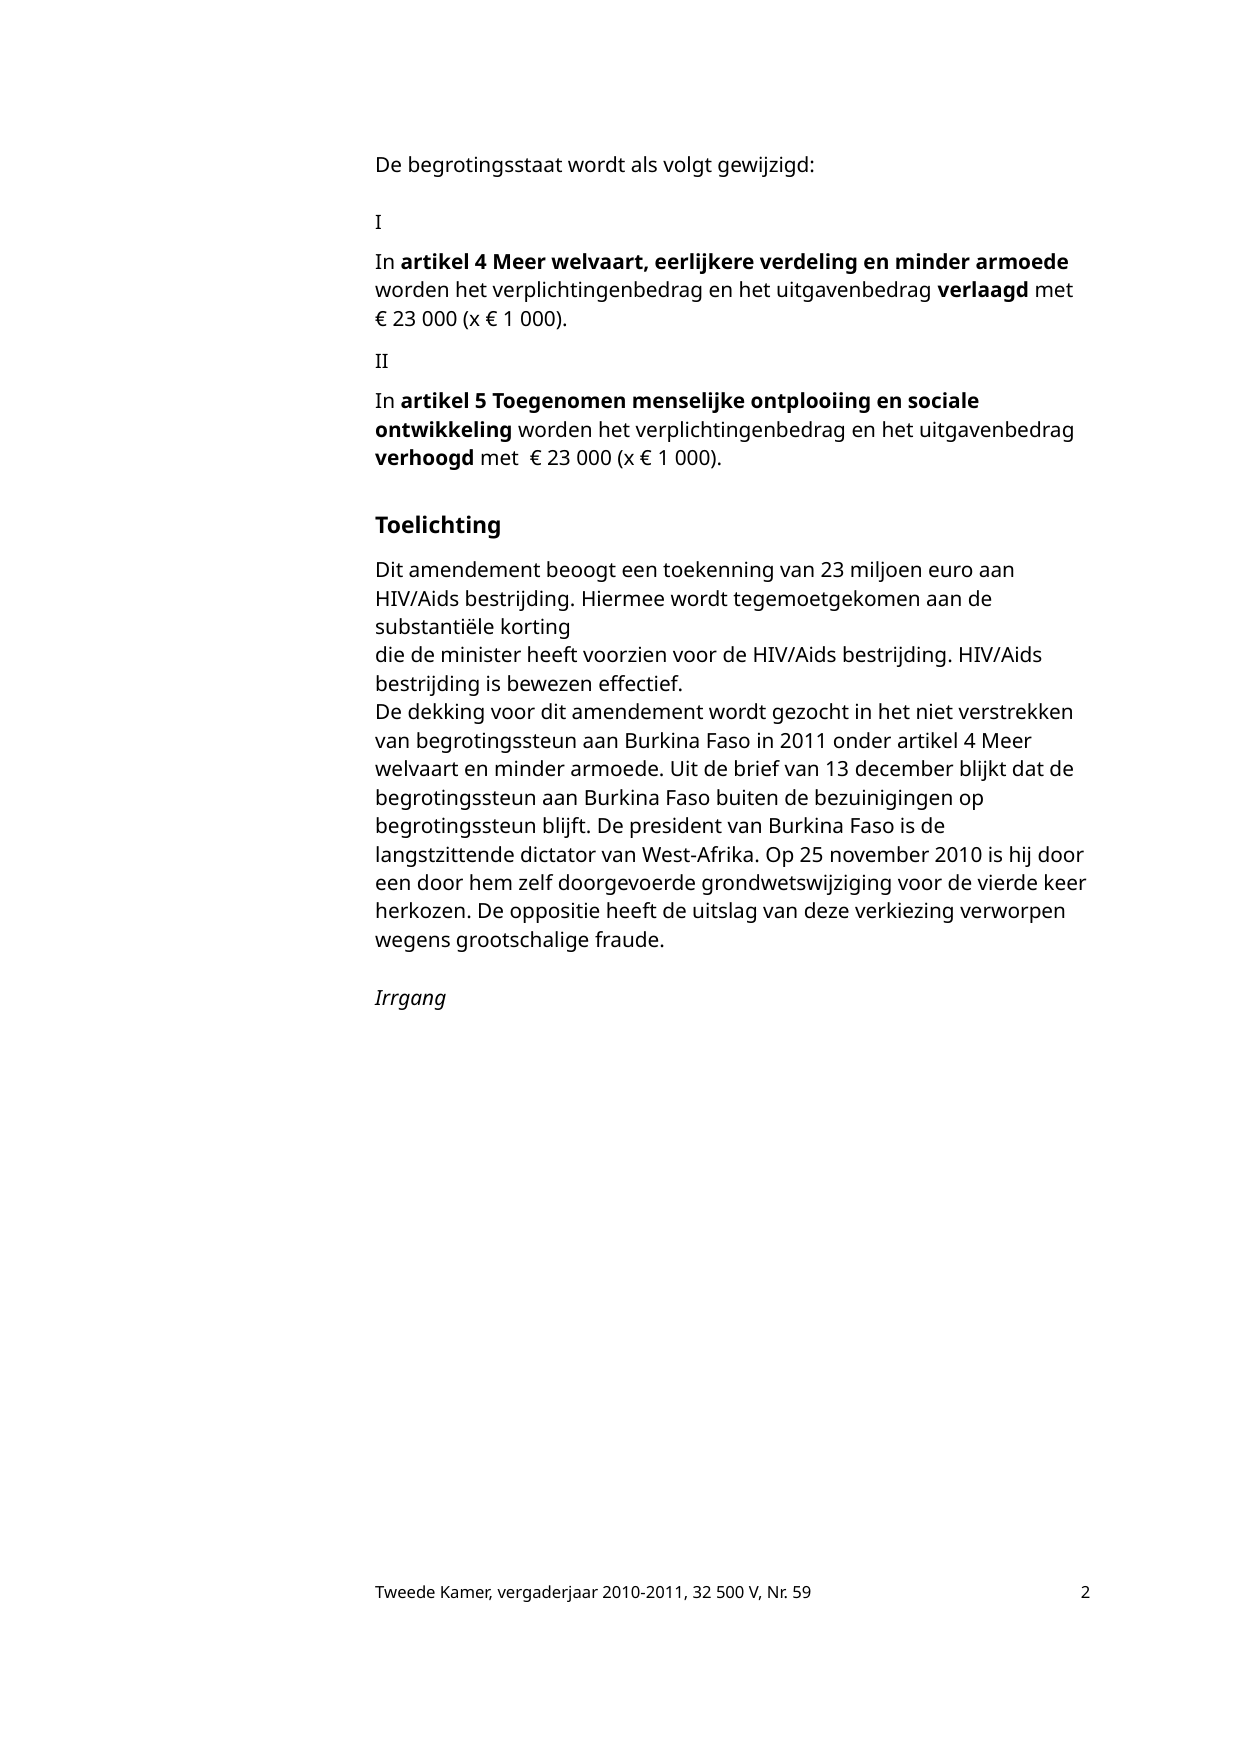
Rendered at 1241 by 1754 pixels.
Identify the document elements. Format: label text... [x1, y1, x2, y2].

text Irrgang [375, 983, 1090, 1012]
text I [375, 208, 1090, 235]
text Dit amendement beoogt een toekenning van 23 miljoen euro aan HIV/Aids bestrijding. Hiermee wordt tegemoetgekomen aan de substantiële korting [375, 555, 1090, 641]
text In artikel 4 Meer welvaart, eerlijkere verdeling en minder armoede worden het verplichtingenbedrag en het uitgavenbedrag verlaagd met € 23 000 (x € 1 000). [375, 247, 1090, 332]
text die de minister heeft voorzien voor de HIV/Aids bestrijding. HIV/Aids bestrijding is bewezen effectief. [375, 641, 1090, 697]
text De dekking voor dit amendement wordt gezocht in het niet verstrekken van begrotingssteun aan Burkina Faso in 2011 onder artikel 4 Meer welvaart en minder armoede. Uit de brief van 13 december blijkt dat de begrotingssteun aan Burkina Faso buiten de bezuinigingen op begrotingssteun blijft. De president van Burkina Faso is de langstzittende dictator van West-Afrika. Op 25 november 2010 is hij door een door hem zelf doorgevoerde grondwetswijziging voor de vierde keer herkozen. De oppositie heeft de uitslag van deze verkiezing verworpen wegens grootschalige fraude. [375, 697, 1090, 953]
text II [375, 347, 1090, 374]
text In artikel 5 Toegenomen menselijke ontplooiing en sociale ontwikkeling worden het verplichtingenbedrag en het uitgavenbedrag verhoogd met € 23 000 (x € 1 000). [375, 386, 1090, 472]
subtitle Toelichting [375, 509, 1090, 540]
text De begrotingsstaat wordt als volgt gewijzigd: [375, 150, 1090, 178]
